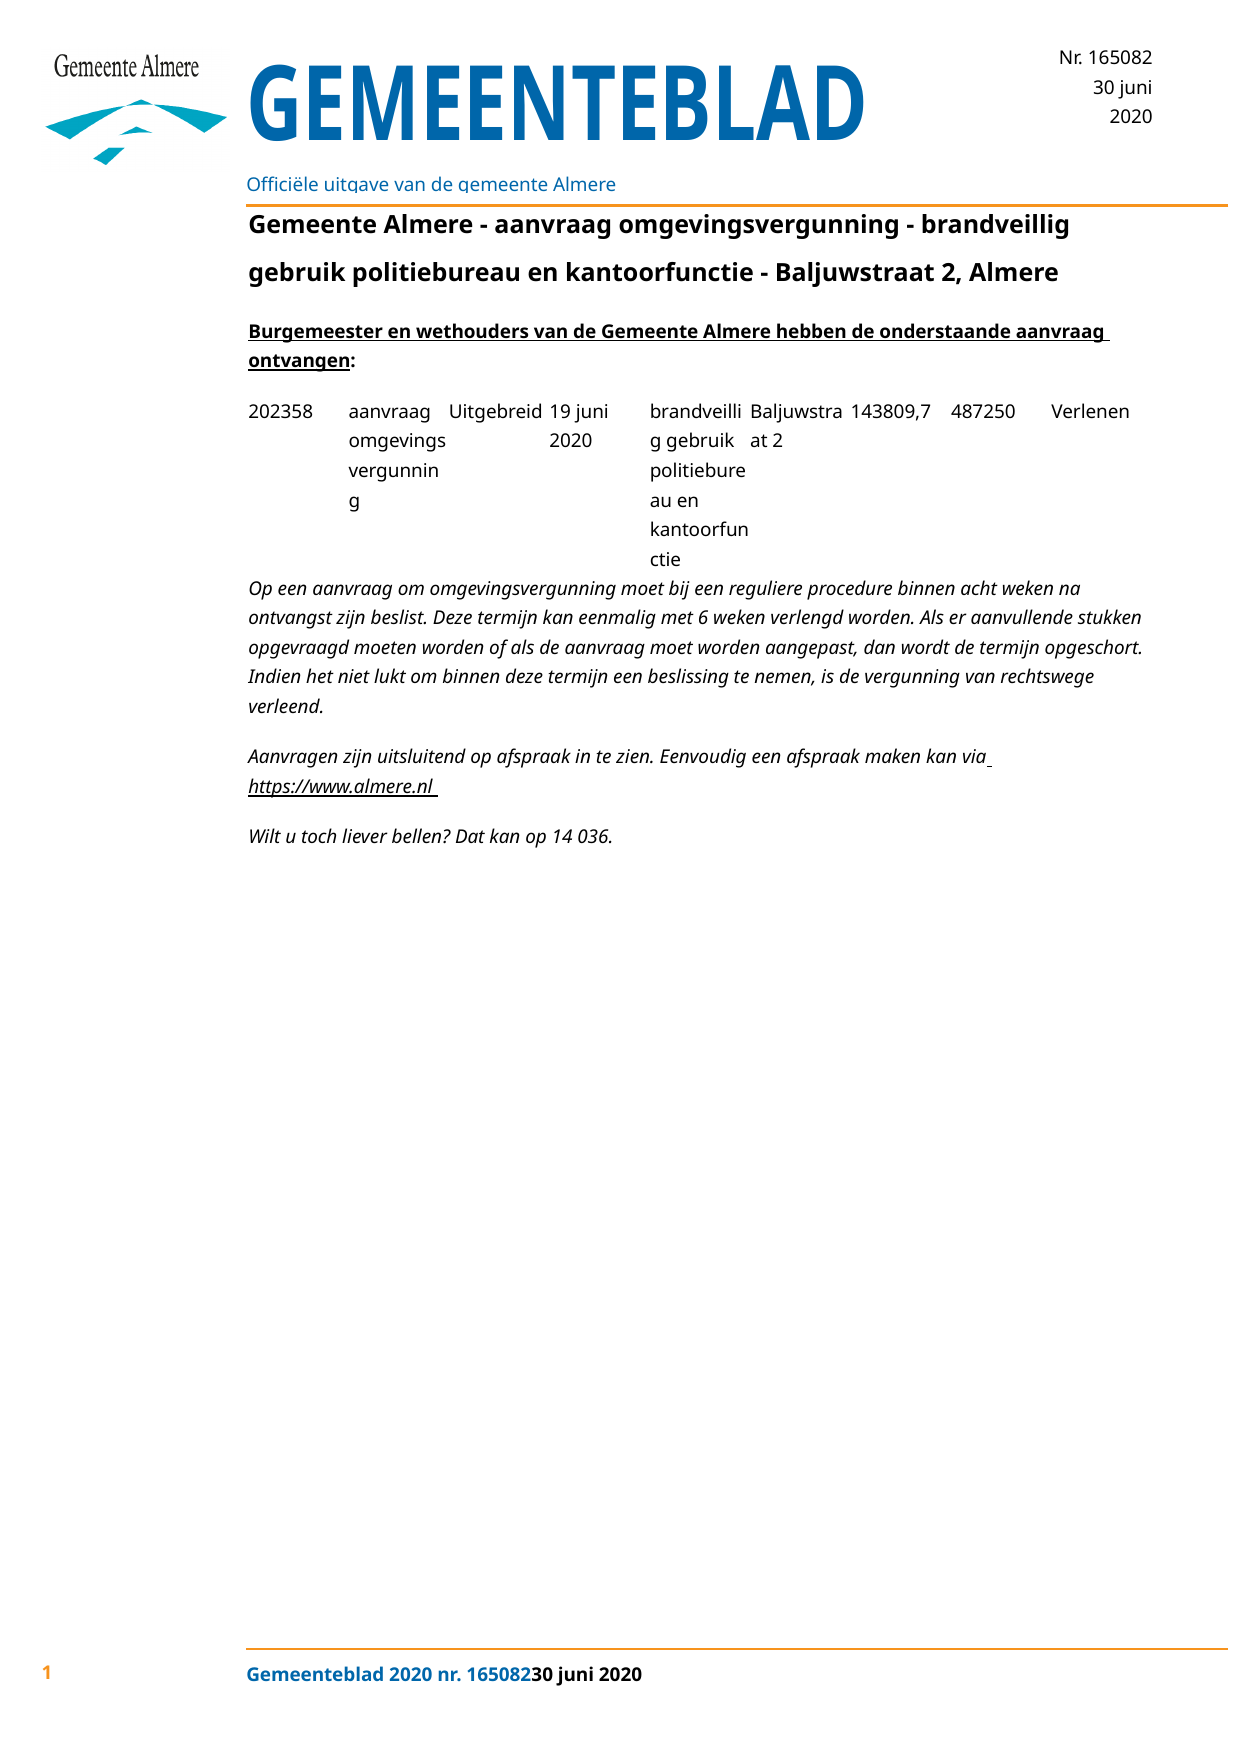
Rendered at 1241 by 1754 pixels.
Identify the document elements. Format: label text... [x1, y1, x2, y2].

table_header brandveillig gebruik politiebureau en kantoorfunctie [650, 398, 750, 572]
text Burgemeester en wethouders van de Gemeente Almere hebben de onderstaande aanvraag ontvangen: [248, 318, 1152, 373]
table_header Baljuwstraat 2 [750, 398, 850, 572]
table_header Uitgebreid [449, 398, 549, 572]
table_header 487250 [951, 398, 1051, 572]
table_header Verlenen [1051, 398, 1152, 572]
text Wilt u toch liever bellen? Dat kan op 14 036. [248, 824, 1152, 849]
table_header 19 juni 2020 [549, 398, 649, 572]
table_header aanvraag omgevingsvergunning [348, 398, 449, 572]
text Op een aanvraag om omgevingsvergunning moet bij een reguliere procedure binnen acht weken na ontvangst zijn beslist. Deze termijn kan eenmalig met 6 weken verlengd worden. Als er aanvullende stukken opgevraagd moeten worden of als de aanvraag moet worden aangepast, dan wordt de termijn opgeschort. Indien het niet lukt om binnen deze termijn een beslissing te nemen, is de vergunning van rechtswege verleend. [248, 575, 1152, 719]
text Gemeente Almere - aanvraag omgevingsvergunning - brandveillig gebruik politiebureau en kantoorfunctie - Baljuwstraat 2, Almere [248, 207, 1152, 288]
table_header 202358 [248, 398, 348, 572]
table_header 143809,7 [850, 398, 951, 572]
picture [41, 47, 231, 172]
text Aanvragen zijn uitsluitend op afspraak in te zien. Eenvoudig een afspraak maken kan via https://www.almere.nl [248, 744, 1152, 799]
